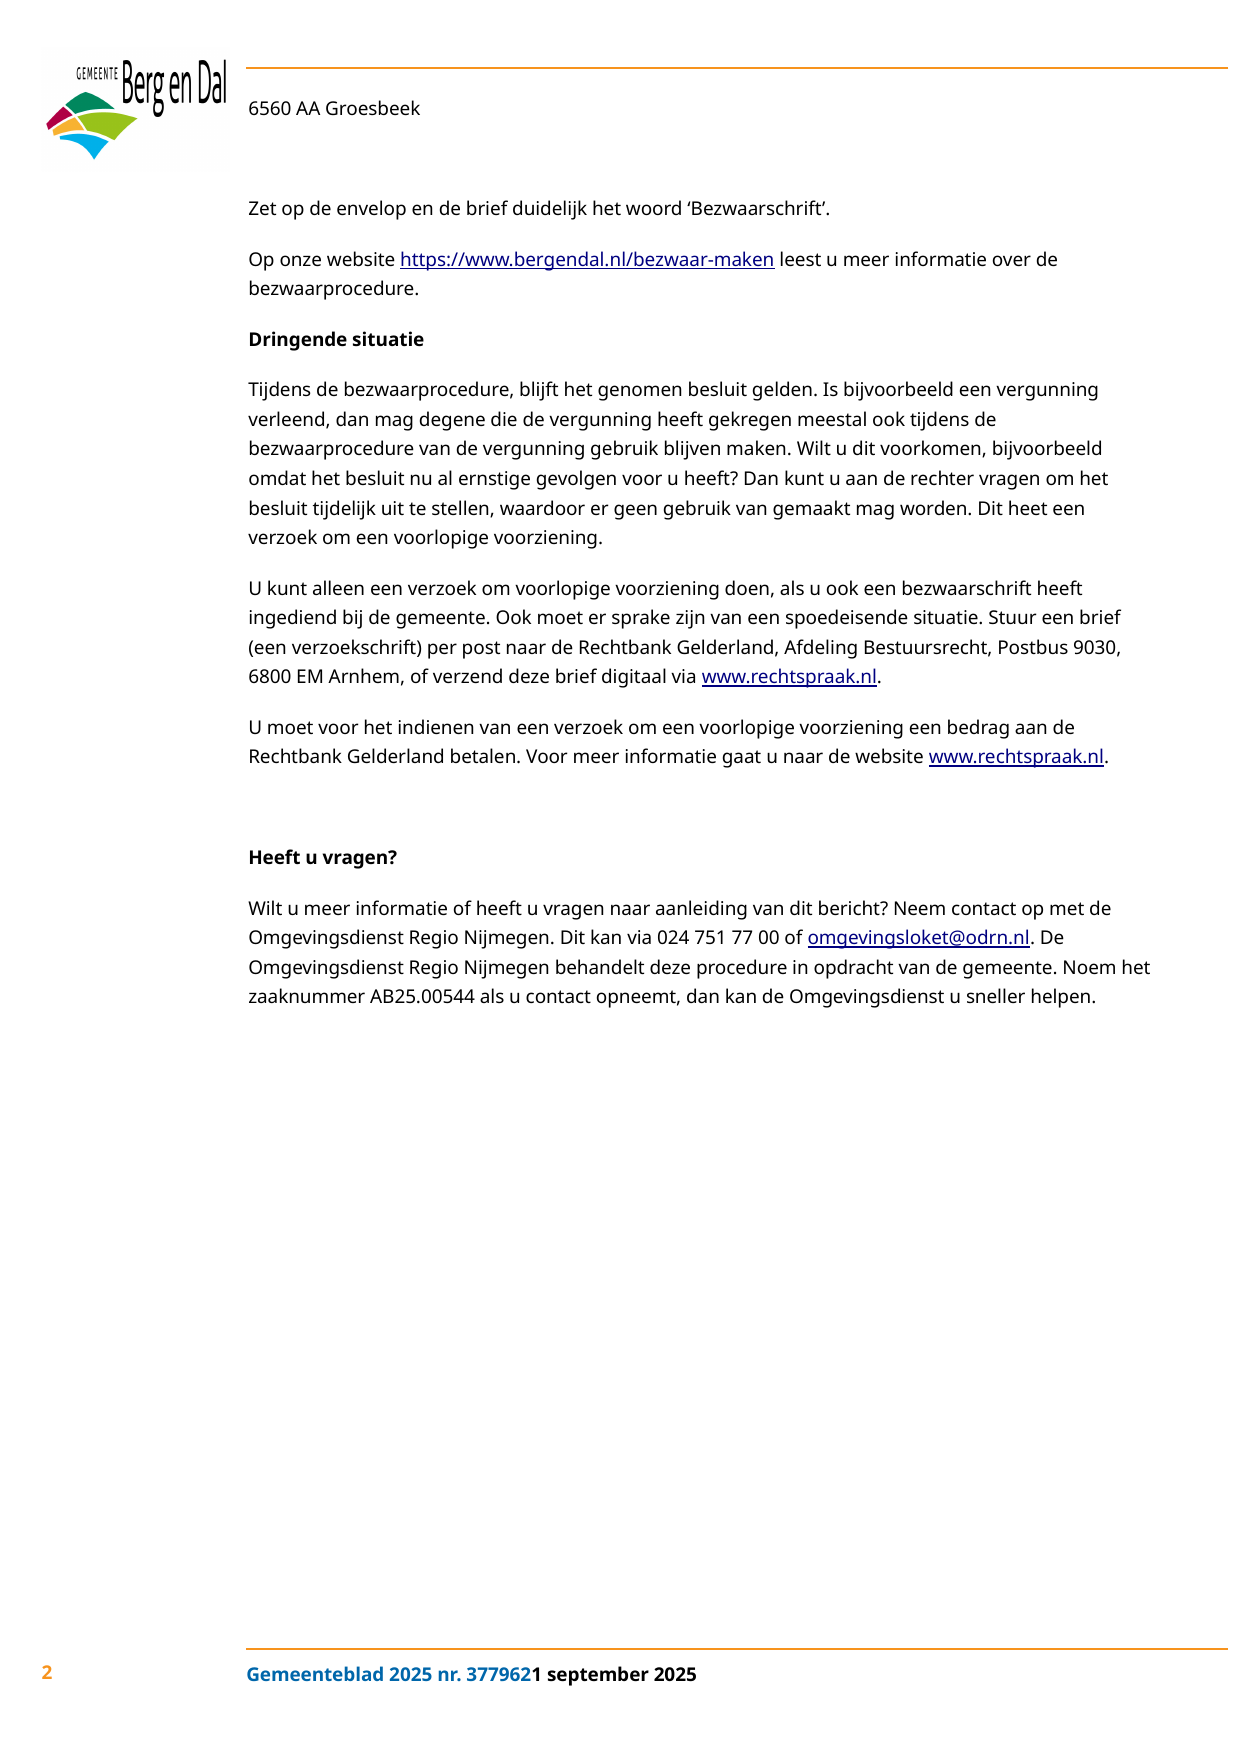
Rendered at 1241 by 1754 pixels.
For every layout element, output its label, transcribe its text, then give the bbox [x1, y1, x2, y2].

text 6560 AA Groesbeek [248, 95, 1152, 121]
text Zet op de envelop en de brief duidelijk het woord ‘Bezwaarschrift’. [248, 196, 1152, 221]
text Wilt u meer informatie of heeft u vragen naar aanleiding van dit bericht? Neem contact op met de Omgevingsdienst Regio Nijmegen. Dit kan via 024 751 77 00 of omgevingsloket@odrn.nl. De Omgevingsdienst Regio Nijmegen behandelt deze procedure in opdracht van de gemeente. Noem het zaaknummer AB25.00544 als u contact opneemt, dan kan de Omgevingsdienst u sneller helpen. [248, 895, 1152, 1009]
text Tijdens de bezwaarprocedure, blijft het genomen besluit gelden. Is bijvoorbeeld een vergunning verleend, dan mag degene die de vergunning heeft gekregen meestal ook tijdens de bezwaarprocedure van de vergunning gebruik blijven maken. Wilt u dit voorkomen, bijvoorbeeld omdat het besluit nu al ernstige gevolgen voor u heeft? Dan kunt u aan de rechter vragen om het besluit tijdelijk uit te stellen, waardoor er geen gebruik van gemaakt mag worden. Dit heet een verzoek om een voorlopige voorziening. [248, 376, 1152, 550]
text U kunt alleen een verzoek om voorlopige voorziening doen, als u ook een bezwaarschrift heeft ingediend bij de gemeente. Ook moet er sprake zijn van een spoedeisende situatie. Stuur een brief (een verzoekschrift) per post naar de Rechtbank Gelderland, Afdeling Bestuursrecht, Postbus 9030, 6800 EM Arnhem, of verzend deze brief digitaal via www.rechtspraak.nl. [248, 575, 1152, 689]
text Heeft u vragen? [248, 844, 1152, 870]
picture [41, 47, 231, 172]
text Op onze website https://www.bergendal.nl/bezwaar-maken leest u meer informatie over de bezwaarprocedure. [248, 246, 1152, 301]
text Dringende situatie [248, 326, 1152, 352]
text U moet voor het indienen van een verzoek om een voorlopige voorziening een bedrag aan de Rechtbank Gelderland betalen. Voor meer informatie gaat u naar de website www.rechtspraak.nl. [248, 714, 1152, 769]
